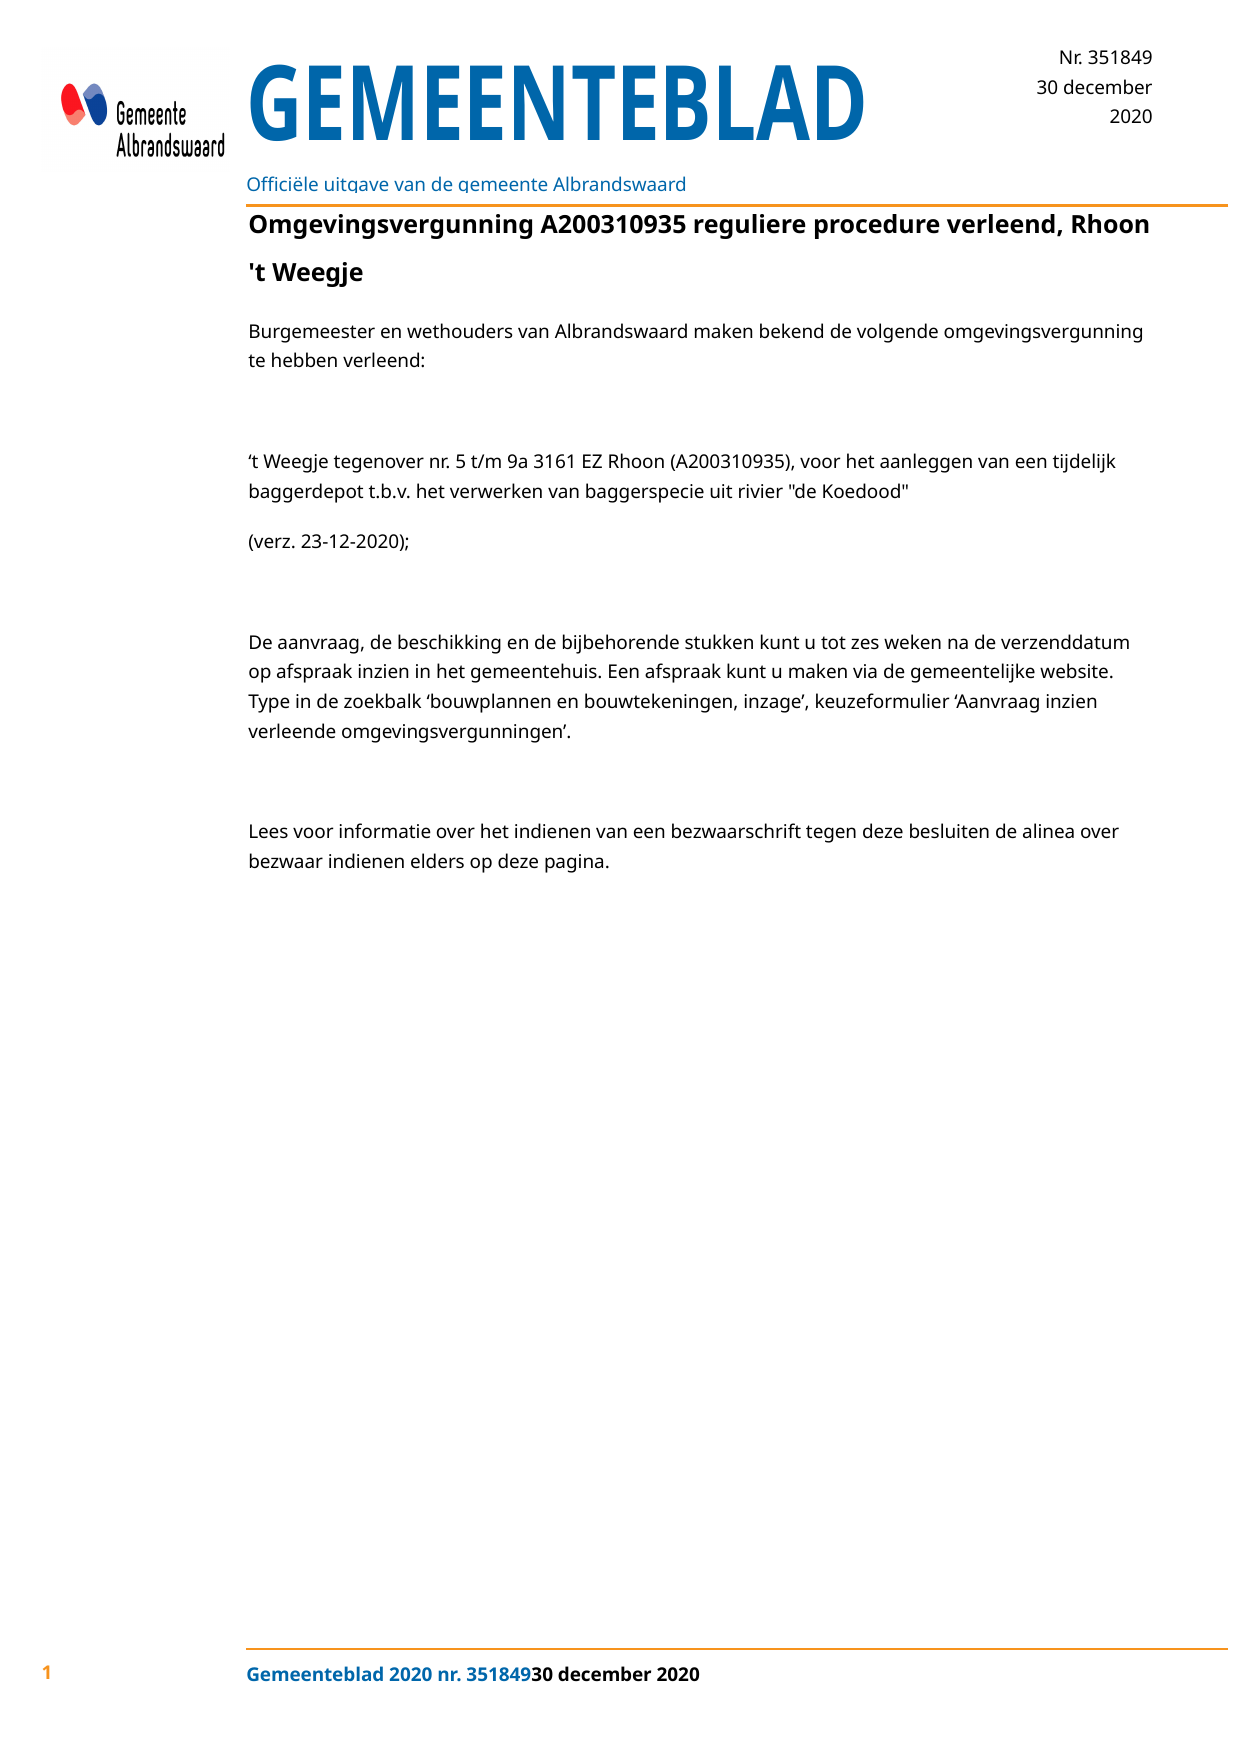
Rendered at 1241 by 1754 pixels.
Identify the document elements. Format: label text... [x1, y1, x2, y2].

text ‘t Weegje tegenover nr. 5 t/m 9a 3161 EZ Rhoon (A200310935), voor het aanleggen van een tijdelijk baggerdepot t.b.v. het verwerken van baggerspecie uit rivier "de Koedood" [248, 448, 1152, 504]
text Omgevingsvergunning A200310935 reguliere procedure verleend, Rhoon 't Weegje [248, 207, 1152, 288]
text Lees voor informatie over het indienen van een bezwaarschrift tegen deze besluiten de alinea over bezwaar indienen elders op deze pagina. [248, 819, 1152, 874]
text De aanvraag, de beschikking en de bijbehorende stukken kunt u tot zes weken na de verzenddatum op afspraak inzien in het gemeentehuis. Een afspraak kunt u maken via de gemeentelijke website. Type in de zoekbalk ‘bouwplannen en bouwtekeningen, inzage’, keuzeformulier ‘Aanvraag inzien verleende omgevingsvergunningen’. [248, 629, 1152, 744]
picture [41, 47, 231, 172]
text (verz. 23-12-2020); [248, 528, 1152, 554]
text Burgemeester en wethouders van Albrandswaard maken bekend de volgende omgevingsvergunning te hebben verleend: [248, 318, 1152, 373]
